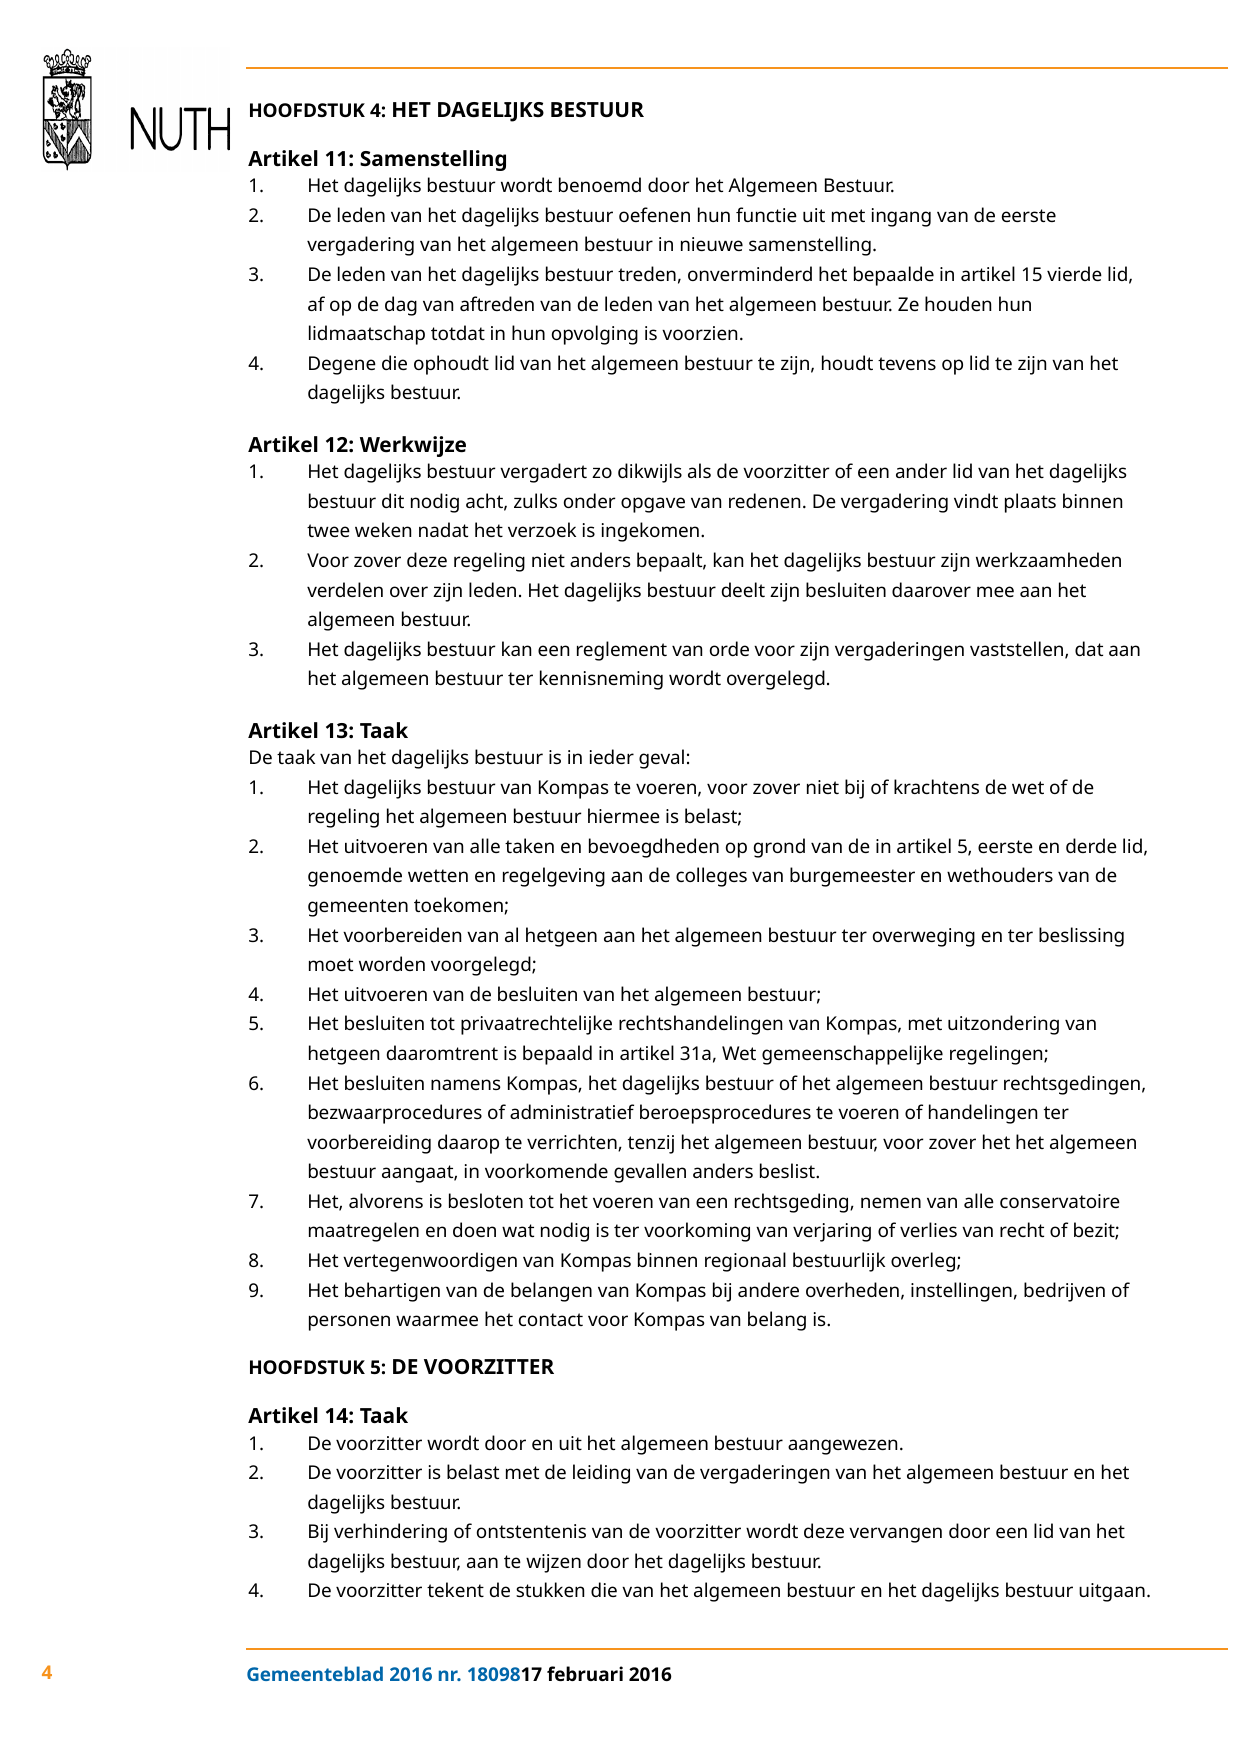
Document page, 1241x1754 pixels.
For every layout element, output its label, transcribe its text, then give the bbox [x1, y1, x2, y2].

picture [41, 47, 231, 172]
list Het vertegenwoordigen van Kompas binnen regionaal bestuurlijk overleg; [248, 1247, 1152, 1273]
text Artikel 14: Taak [248, 1401, 1152, 1430]
list Het dagelijks bestuur wordt benoemd door het Algemeen Bestuur. [248, 172, 1152, 198]
list Het dagelijks bestuur kan een reglement van orde voor zijn vergaderingen vaststellen, dat aan het algemeen bestuur ter kennisneming wordt overgelegd. [248, 636, 1152, 691]
list Het besluiten tot privaatrechtelijke rechtshandelingen van Kompas, met uitzondering van hetgeen daaromtrent is bepaald in artikel 31a, Wet gemeenschappelijke regelingen; [248, 1011, 1152, 1066]
text HOOFDSTUK 5: DE VOORZITTER [248, 1352, 1152, 1381]
list Degene die ophoudt lid van het algemeen bestuur te zijn, houdt tevens op lid te zijn van het dagelijks bestuur. [248, 350, 1152, 405]
list De voorzitter tekent de stukken die van het algemeen bestuur en het dagelijks bestuur uitgaan. [248, 1578, 1152, 1603]
list Het behartigen van de belangen van Kompas bij andere overheden, instellingen, bedrijven of personen waarmee het contact voor Kompas van belang is. [248, 1277, 1152, 1332]
list Het uitvoeren van de besluiten van het algemeen bestuur; [248, 981, 1152, 1007]
list Het dagelijks bestuur van Kompas te voeren, voor zover niet bij of krachtens de wet of de regeling het algemeen bestuur hiermee is belast; [248, 774, 1152, 829]
list De leden van het dagelijks bestuur treden, onverminderd het bepaalde in artikel 15 vierde lid, af op de dag van aftreden van de leden van het algemeen bestuur. Ze houden hun lidmaatschap totdat in hun opvolging is voorzien. [248, 261, 1152, 346]
text Artikel 12: Werkwijze [248, 430, 1152, 458]
list Voor zover deze regeling niet anders bepaalt, kan het dagelijks bestuur zijn werkzaamheden verdelen over zijn leden. Het dagelijks bestuur deelt zijn besluiten daarover mee aan het algemeen bestuur. [248, 547, 1152, 632]
text Artikel 11: Samenstelling [248, 144, 1152, 172]
text Artikel 13: Taak [248, 716, 1152, 744]
list De voorzitter wordt door en uit het algemeen bestuur aangewezen. [248, 1430, 1152, 1456]
list Het, alvorens is besloten tot het voeren van een rechtsgeding, nemen van alle conservatoire maatregelen en doen wat nodig is ter voorkoming van verjaring of verlies van recht of bezit; [248, 1188, 1152, 1243]
list De voorzitter is belast met de leiding van de vergaderingen van het algemeen bestuur en het dagelijks bestuur. [248, 1459, 1152, 1515]
text HOOFDSTUK 4: HET DAGELIJKS BESTUUR [248, 95, 1152, 123]
list Het uitvoeren van alle taken en bevoegdheden op grond van de in artikel 5, eerste en derde lid, genoemde wetten en regelgeving aan de colleges van burgemeester en wethouders van de gemeenten toekomen; [248, 833, 1152, 918]
text De taak van het dagelijks bestuur is in ieder geval: [248, 744, 1152, 770]
list Het besluiten namens Kompas, het dagelijks bestuur of het algemeen bestuur rechtsgedingen, bezwaarprocedures of administratief beroepsprocedures te voeren of handelingen ter voorbereiding daarop te verrichten, tenzij het algemeen bestuur, voor zover het het algemeen bestuur aangaat, in voorkomende gevallen anders beslist. [248, 1070, 1152, 1184]
list De leden van het dagelijks bestuur oefenen hun functie uit met ingang van de eerste vergadering van het algemeen bestuur in nieuwe samenstelling. [248, 202, 1152, 257]
list Het voorbereiden van al hetgeen aan het algemeen bestuur ter overweging en ter beslissing moet worden voorgelegd; [248, 922, 1152, 977]
list Het dagelijks bestuur vergadert zo dikwijls als de voorzitter of een ander lid van het dagelijks bestuur dit nodig acht, zulks onder opgave van redenen. De vergadering vindt plaats binnen twee weken nadat het verzoek is ingekomen. [248, 458, 1152, 543]
list Bij verhindering of ontstentenis van de voorzitter wordt deze vervangen door een lid van het dagelijks bestuur, aan te wijzen door het dagelijks bestuur. [248, 1518, 1152, 1574]
